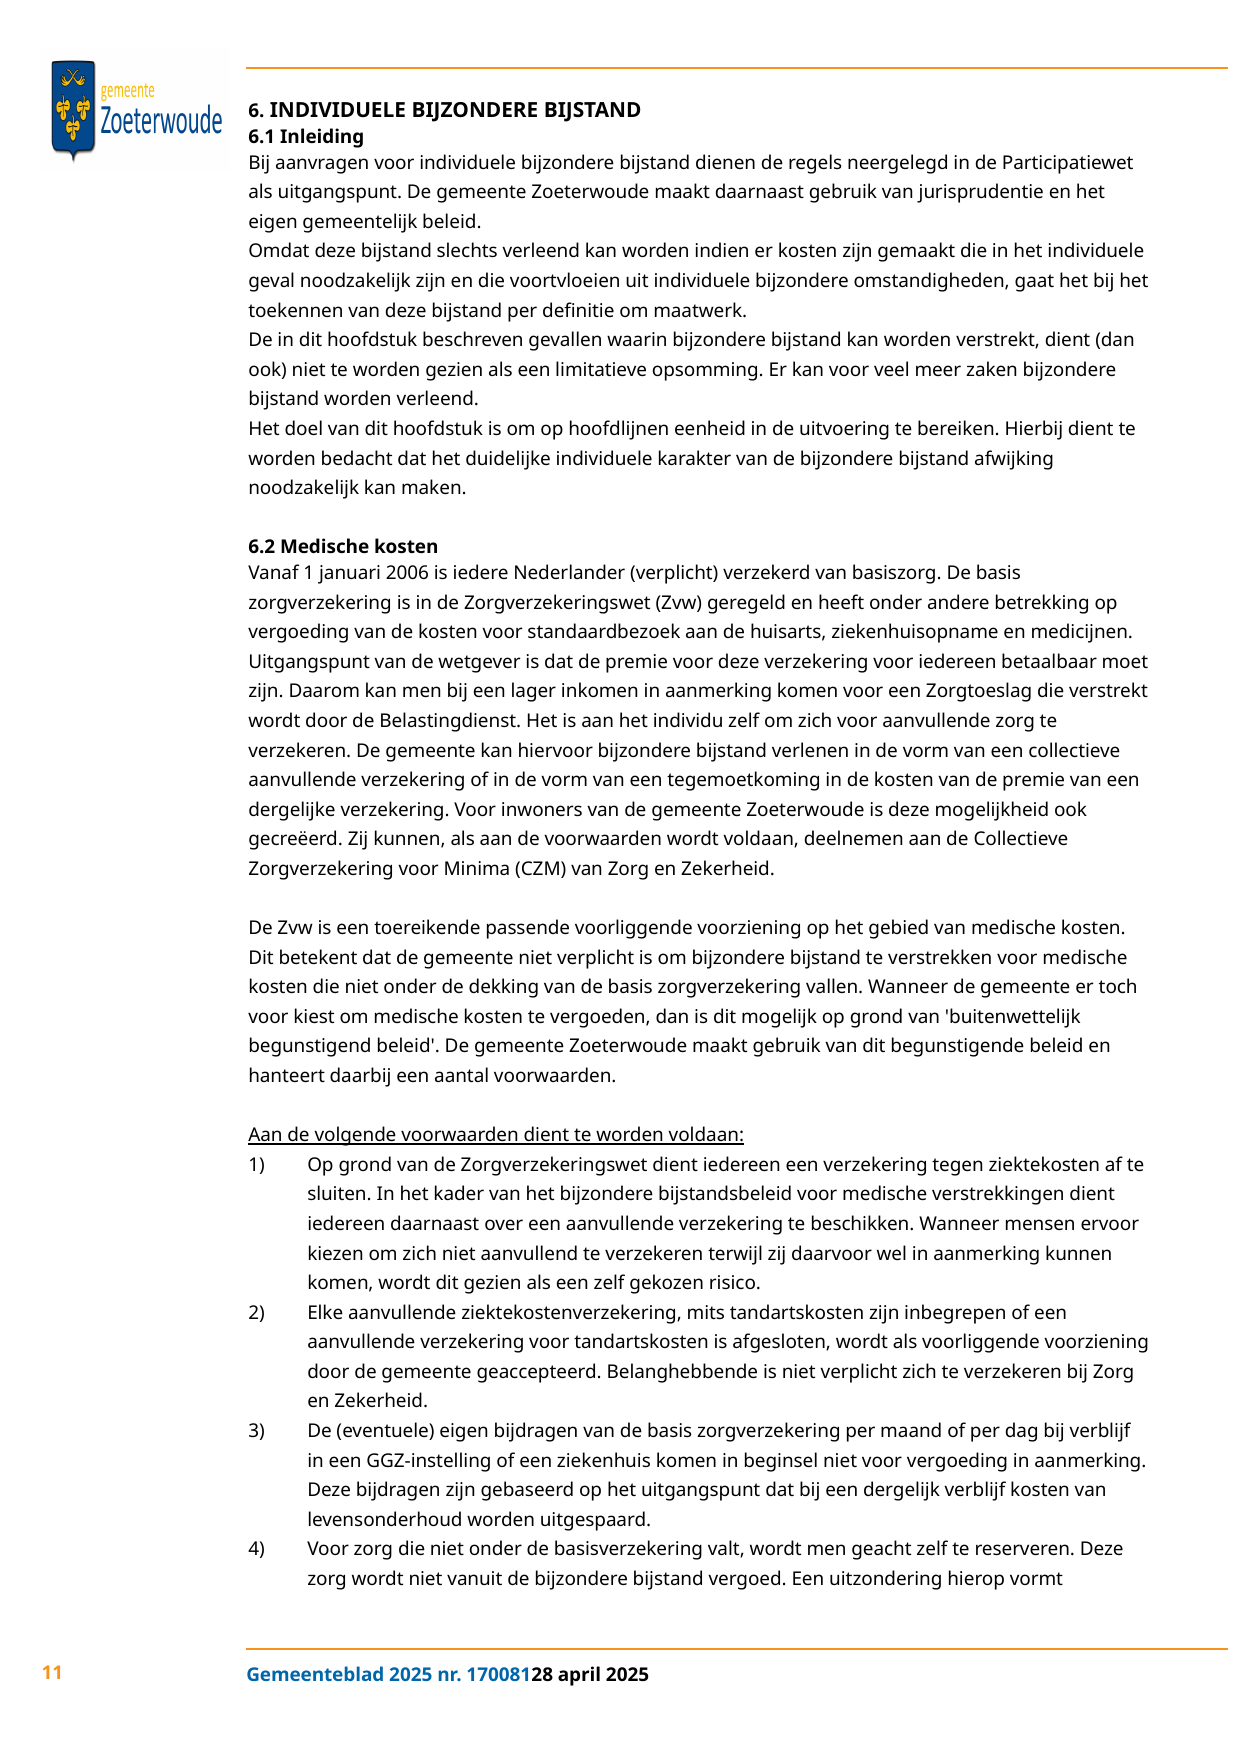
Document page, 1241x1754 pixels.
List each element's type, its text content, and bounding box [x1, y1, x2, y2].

list De (eventuele) eigen bijdragen van de basis zorgverzekering per maand of per dag bij verblijf in een GGZ-instelling of een ziekenhuis komen in beginsel niet voor vergoeding in aanmerking. Deze bijdragen zijn gebaseerd op het uitgangspunt dat bij een dergelijk verblijf kosten van levensonderhoud worden uitgespaard. [248, 1417, 1152, 1532]
text 6.1 Inleiding [248, 123, 1152, 149]
list Elke aanvullende ziektekostenverzekering, mits tandartskosten zijn inbegrepen of een aanvullende verzekering voor tandartskosten is afgesloten, wordt als voorliggende voorziening door de gemeente geaccepteerd. Belanghebbende is niet verplicht zich te verzekeren bij Zorg en Zekerheid. [248, 1299, 1152, 1413]
text Het doel van dit hoofdstuk is om op hoofdlijnen eenheid in de uitvoering te bereiken. Hierbij dient te worden bedacht dat het duidelijke individuele karakter van de bijzondere bijstand afwijking noodzakelijk kan maken. [248, 415, 1152, 500]
text 6. INDIVIDUELE BIJZONDERE BIJSTAND [248, 95, 1152, 123]
text Vanaf 1 januari 2006 is iedere Nederlander (verplicht) verzekerd van basiszorg. De basis zorgverzekering is in de Zorgverzekeringswet (Zvw) geregeld en heeft onder andere betrekking op vergoeding van de kosten voor standaardbezoek aan de huisarts, ziekenhuisopname en medicijnen. Uitgangspunt van de wetgever is dat de premie voor deze verzekering voor iedereen betaalbaar moet zijn. Daarom kan men bij een lager inkomen in aanmerking komen voor een Zorgtoeslag die verstrekt wordt door de Belastingdienst. Het is aan het individu zelf om zich voor aanvullende zorg te verzekeren. De gemeente kan hiervoor bijzondere bijstand verlenen in de vorm van een collectieve aanvullende verzekering of in de vorm van een tegemoetkoming in de kosten van de premie van een dergelijke verzekering. Voor inwoners van de gemeente Zoeterwoude is deze mogelijkheid ook gecreëerd. Zij kunnen, als aan de voorwaarden wordt voldaan, deelnemen aan de Collectieve Zorgverzekering voor Minima (CZM) van Zorg en Zekerheid. [248, 559, 1152, 881]
text Bij aanvragen voor individuele bijzondere bijstand dienen de regels neergelegd in de Participatiewet als uitgangspunt. De gemeente Zoeterwoude maakt daarnaast gebruik van jurisprudentie en het eigen gemeentelijk beleid. [248, 149, 1152, 234]
text De in dit hoofdstuk beschreven gevallen waarin bijzondere bijstand kan worden verstrekt, dient (dan ook) niet te worden gezien als een limitatieve opsomming. Er kan voor veel meer zaken bijzondere bijstand worden verleend. [248, 326, 1152, 411]
text Omdat deze bijstand slechts verleend kan worden indien er kosten zijn gemaakt die in het individuele geval noodzakelijk zijn en die voortvloeien uit individuele bijzondere omstandigheden, gaat het bij het toekennen van deze bijstand per definitie om maatwerk. [248, 238, 1152, 323]
text Aan de volgende voorwaarden dient te worden voldaan: [248, 1121, 1152, 1147]
list Op grond van de Zorgverzekeringswet dient iedereen een verzekering tegen ziektekosten af te sluiten. In het kader van het bijzondere bijstandsbeleid voor medische verstrekkingen dient iedereen daarnaast over een aanvullende verzekering te beschikken. Wanneer mensen ervoor kiezen om zich niet aanvullend te verzekeren terwijl zij daarvoor wel in aanmerking kunnen komen, wordt dit gezien als een zelf gekozen risico. [248, 1151, 1152, 1295]
text De Zvw is een toereikende passende voorliggende voorziening op het gebied van medische kosten. Dit betekent dat de gemeente niet verplicht is om bijzondere bijstand te verstrekken voor medische kosten die niet onder de dekking van de basis zorgverzekering vallen. Wanneer de gemeente er toch voor kiest om medische kosten te vergoeden, dan is dit mogelijk op grond van 'buitenwettelijk begunstigend beleid'. De gemeente Zoeterwoude maakt gebruik van dit begunstigende beleid en hanteert daarbij een aantal voorwaarden. [248, 914, 1152, 1088]
list Voor zorg die niet onder de basisverzekering valt, wordt men geacht zelf te reserveren. Deze zorg wordt niet vanuit de bijzondere bijstand vergoed. Een uitzondering hierop vormt [248, 1536, 1152, 1591]
text 6.2 Medische kosten [248, 533, 1152, 559]
picture [41, 47, 231, 172]
